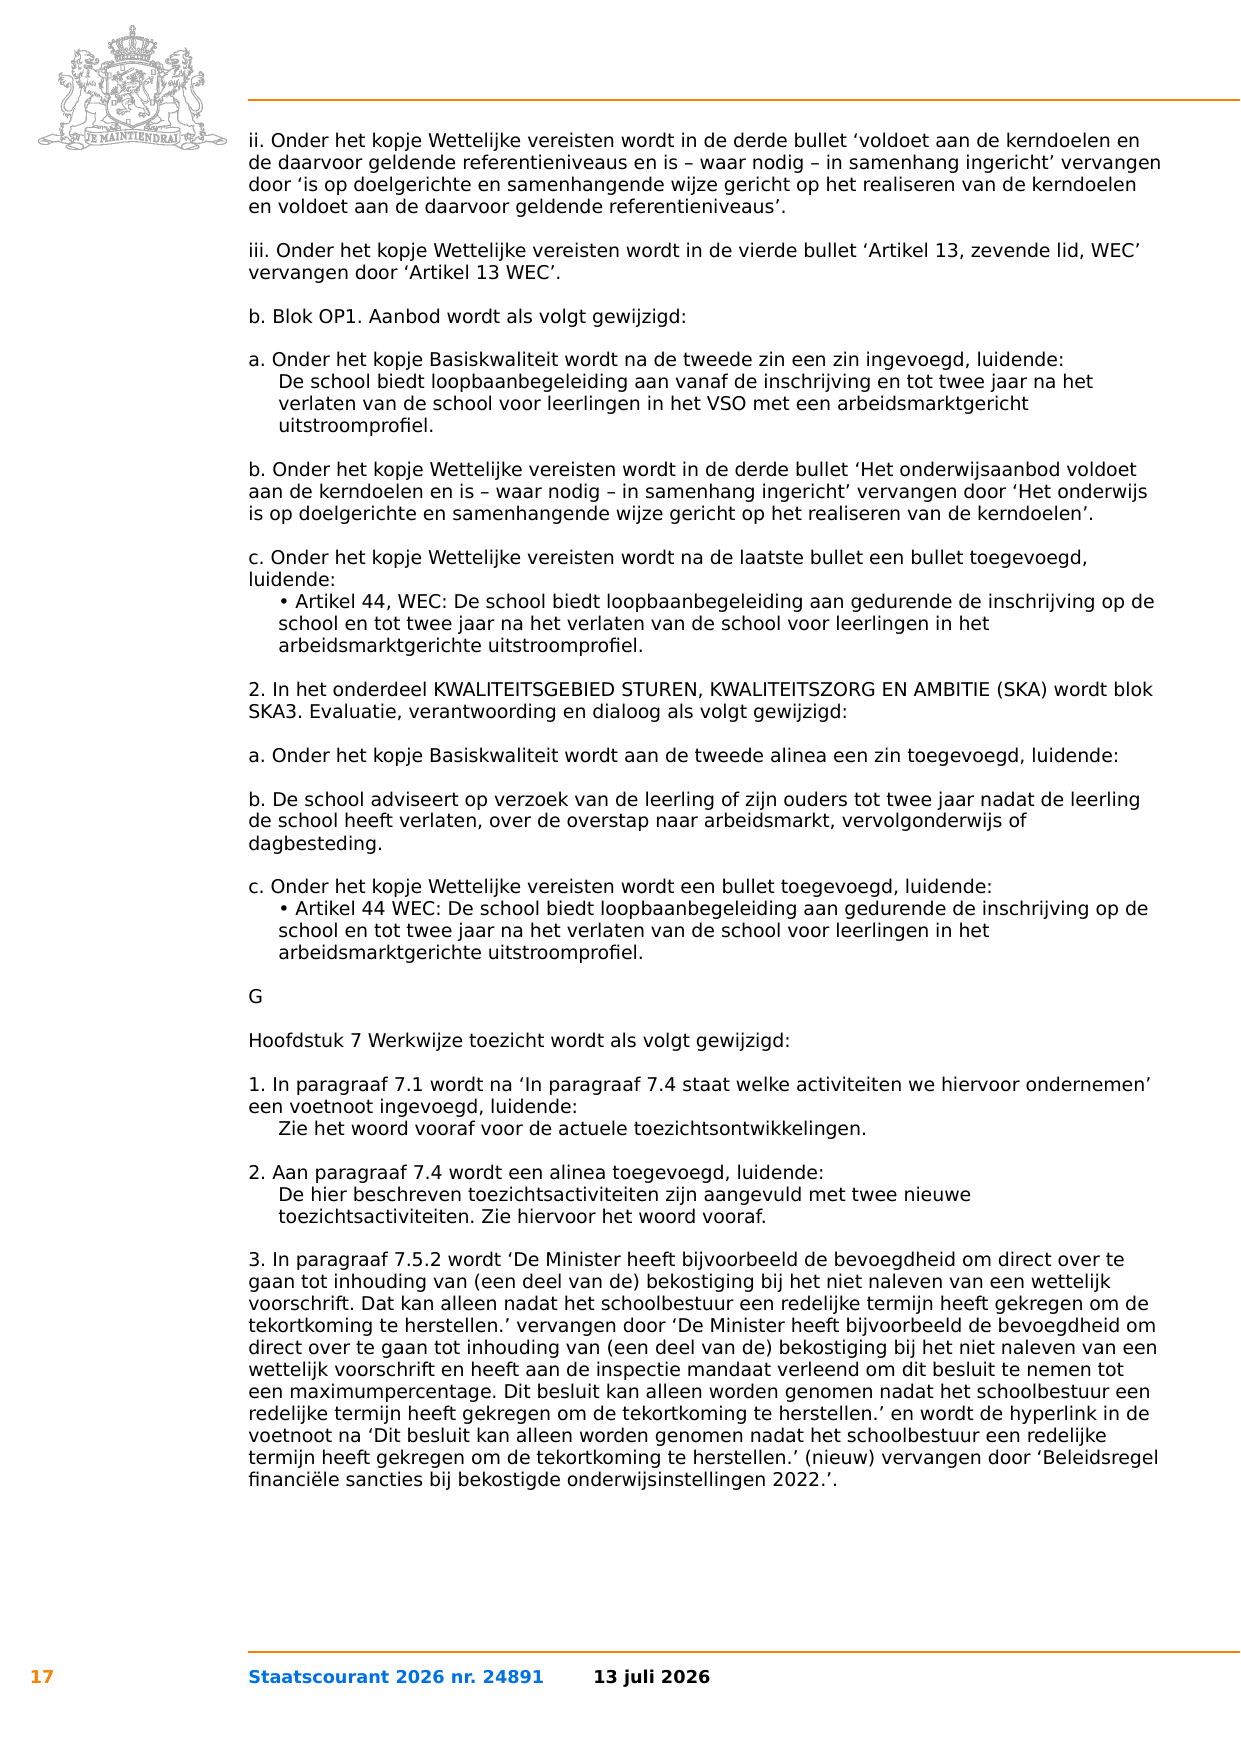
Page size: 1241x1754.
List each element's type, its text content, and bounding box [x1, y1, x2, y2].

text c. Onder het kopje Wettelijke vereisten wordt een bullet toegevoegd, luidende: [248, 876, 1163, 898]
text • Artikel 44 WEC: De school biedt loopbaanbegeleiding aan gedurende de inschrijving op de school en tot twee jaar na het verlaten van de school voor leerlingen in het arbeidsmarktgerichte uitstroomprofiel. [278, 898, 1163, 964]
text c. Onder het kopje Wettelijke vereisten wordt na de laatste bullet een bullet toegevoegd, luidende: [248, 547, 1163, 591]
text De school biedt loopbaanbegeleiding aan vanaf de inschrijving en tot twee jaar na het verlaten van de school voor leerlingen in het VSO met een arbeidsmarktgericht uitstroomprofiel. [278, 371, 1163, 437]
text 2. In het onderdeel KWALITEITSGEBIED STUREN, KWALITEITSZORG EN AMBITIE (SKA) wordt blok SKA3. Evaluatie, verantwoording en dialoog als volgt gewijzigd: [248, 679, 1163, 723]
text a. Onder het kopje Basiskwaliteit wordt na de tweede zin een zin ingevoegd, luidende: [248, 349, 1163, 371]
text b. Blok OP1. Aanbod wordt als volgt gewijzigd: [248, 306, 1163, 327]
picture [38, 25, 227, 150]
text 1. In paragraaf 7.1 wordt na ‘In paragraaf 7.4 staat welke activiteiten we hiervoor ondernemen’ een voetnoot ingevoegd, luidende: [248, 1074, 1163, 1118]
text 3. In paragraaf 7.5.2 wordt ‘De Minister heeft bijvoorbeeld de bevoegdheid om direct over te gaan tot inhouding van (een deel van de) bekostiging bij het niet naleven van een wettelijk voorschrift. Dat kan alleen nadat het schoolbestuur een redelijke termijn heeft gekregen om de tekortkoming te herstellen.’ vervangen door ‘De Minister heeft bijvoorbeeld de bevoegdheid om direct over te gaan tot inhouding van (een deel van de) bekostiging bij het niet naleven van een wettelijk voorschrift en heeft aan de inspectie mandaat verleend om dit besluit te nemen tot een maximumpercentage. Dit besluit kan alleen worden genomen nadat het schoolbestuur een redelijke termijn heeft gekregen om de tekortkoming te herstellen.’ en wordt de hyperlink in de voetnoot na ‘Dit besluit kan alleen worden genomen nadat het schoolbestuur een redelijke termijn heeft gekregen om de tekortkoming te herstellen.’ (nieuw) vervangen door ‘Beleidsregel financiële sancties bij bekostigde onderwijsinstellingen 2022.’. [248, 1249, 1163, 1491]
text • Artikel 44, WEC: De school biedt loopbaanbegeleiding aan gedurende de inschrijving op de school en tot twee jaar na het verlaten van de school voor leerlingen in het arbeidsmarktgerichte uitstroomprofiel. [278, 591, 1163, 657]
text b. De school adviseert op verzoek van de leerling of zijn ouders tot twee jaar nadat de leerling de school heeft verlaten, over de overstap naar arbeidsmarkt, vervolgonderwijs of dagbesteding. [248, 788, 1163, 854]
text Hoofdstuk 7 Werkwijze toezicht wordt als volgt gewijzigd: [248, 1030, 1163, 1052]
text iii. Onder het kopje Wettelijke vereisten wordt in de vierde bullet ‘Artikel 13, zevende lid, WEC’ vervangen door ‘Artikel 13 WEC’. [248, 240, 1163, 284]
text De hier beschreven toezichtsactiviteiten zijn aangevuld met twee nieuwe toezichtsactiviteiten. Zie hiervoor het woord vooraf. [278, 1183, 1163, 1227]
text 2. Aan paragraaf 7.4 wordt een alinea toegevoegd, luidende: [248, 1162, 1163, 1183]
text G [248, 986, 1163, 1008]
text Zie het woord vooraf voor de actuele toezichtsontwikkelingen. [278, 1118, 1163, 1140]
text ii. Onder het kopje Wettelijke vereisten wordt in de derde bullet ‘voldoet aan de kerndoelen en de daarvoor geldende referentieniveaus en is – waar nodig – in samenhang ingericht’ vervangen door ‘is op doelgerichte en samenhangende wijze gericht op het realiseren van de kerndoelen en voldoet aan de daarvoor geldende referentieniveaus’. [248, 130, 1163, 218]
text a. Onder het kopje Basiskwaliteit wordt aan de tweede alinea een zin toegevoegd, luidende: [248, 744, 1163, 767]
text b. Onder het kopje Wettelijke vereisten wordt in de derde bullet ‘Het onderwijsaanbod voldoet aan de kerndoelen en is – waar nodig – in samenhang ingericht’ vervangen door ‘Het onderwijs is op doelgerichte en samenhangende wijze gericht op het realiseren van de kerndoelen’. [248, 459, 1163, 525]
